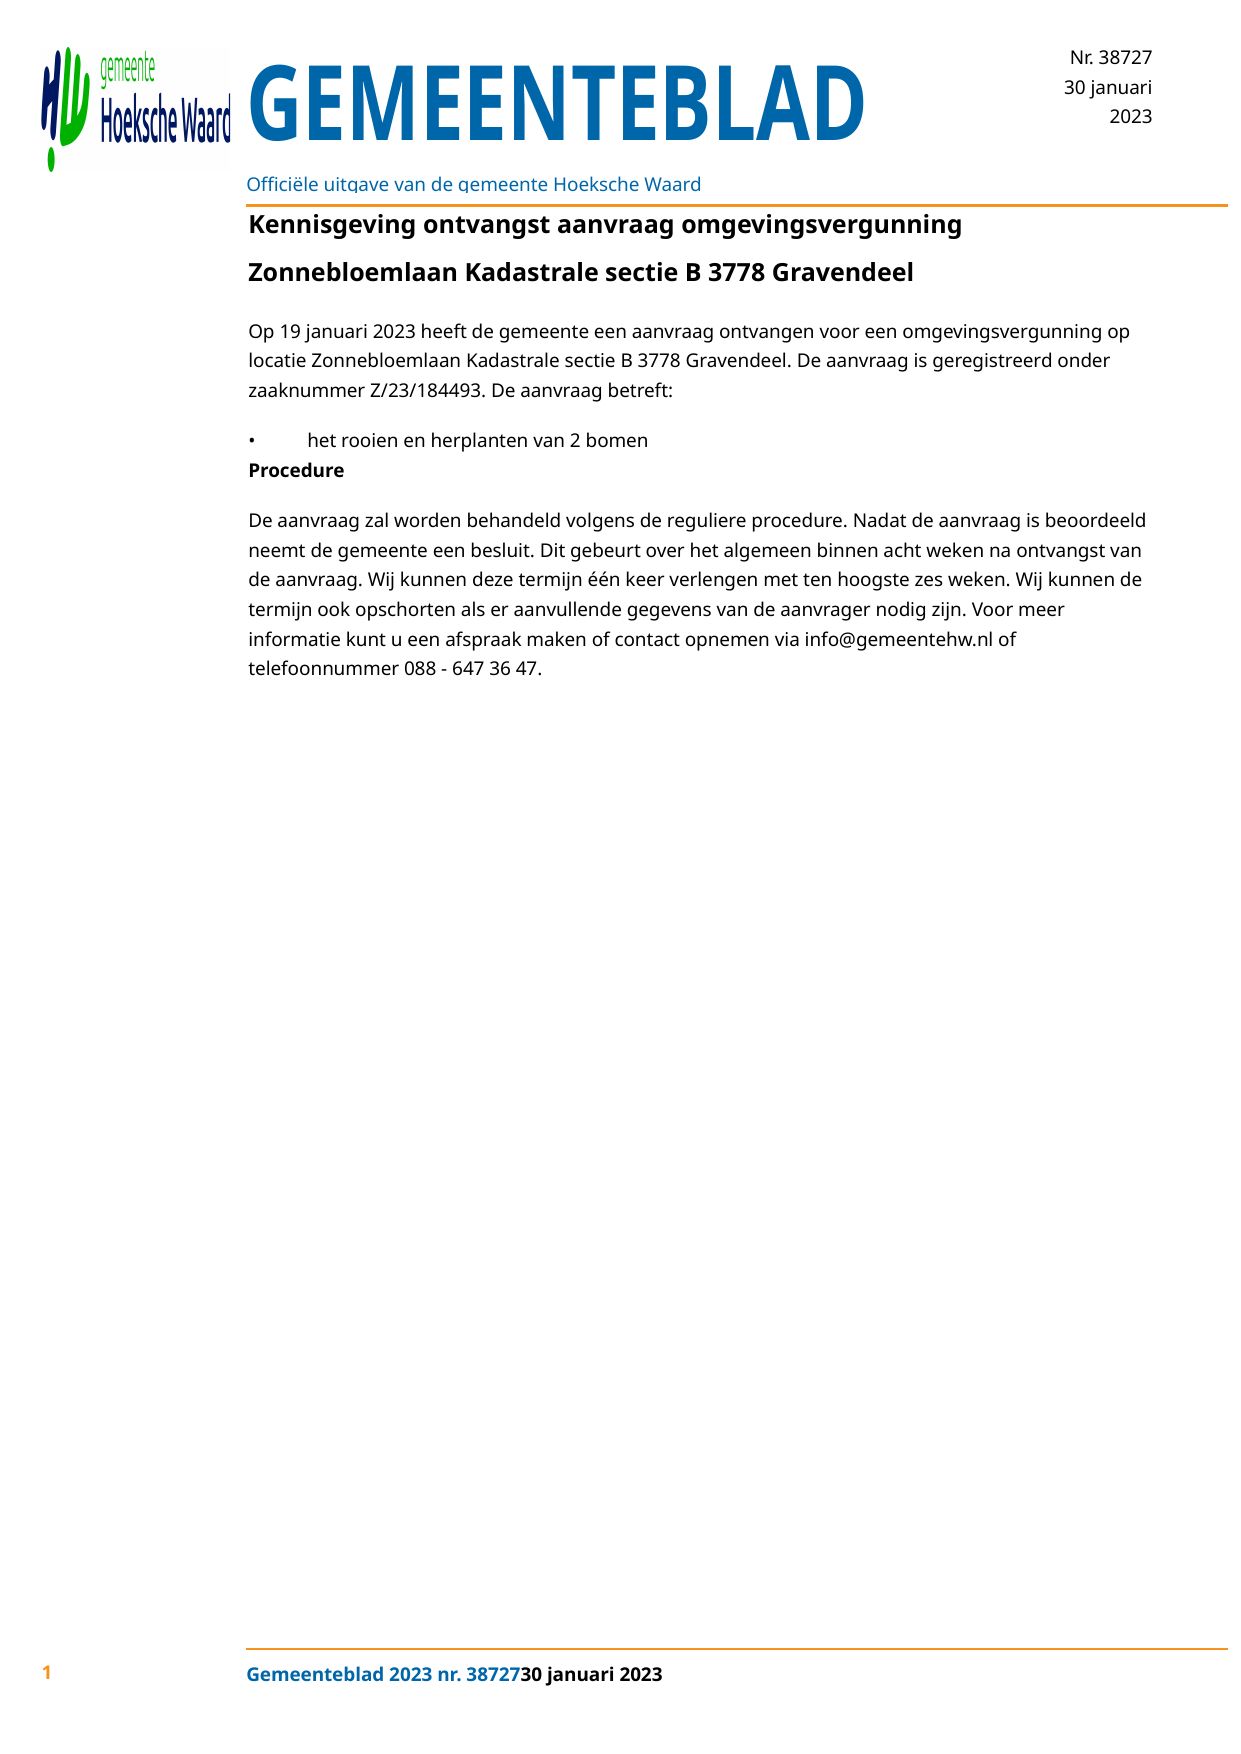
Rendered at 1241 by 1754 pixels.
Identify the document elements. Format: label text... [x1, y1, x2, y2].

picture [41, 47, 231, 172]
text De aanvraag zal worden behandeld volgens de reguliere procedure. Nadat de aanvraag is beoordeeld neemt de gemeente een besluit. Dit gebeurt over het algemeen binnen acht weken na ontvangst van de aanvraag. Wij kunnen deze termijn één keer verlengen met ten hoogste zes weken. Wij kunnen de termijn ook opschorten als er aanvullende gegevens van de aanvrager nodig zijn. Voor meer informatie kunt u een afspraak maken of contact opnemen via info@gemeentehw.nl of telefoonnummer 088 - 647 36 47. [248, 507, 1152, 681]
list het rooien en herplanten van 2 bomen [248, 427, 1152, 453]
text Procedure [248, 457, 1152, 483]
text Kennisgeving ontvangst aanvraag omgevingsvergunning Zonnebloemlaan Kadastrale sectie B 3778 Gravendeel [248, 207, 1152, 288]
text Op 19 januari 2023 heeft de gemeente een aanvraag ontvangen voor een omgevingsvergunning op locatie Zonnebloemlaan Kadastrale sectie B 3778 Gravendeel. De aanvraag is geregistreerd onder zaaknummer Z/23/184493. De aanvraag betreft: [248, 318, 1152, 403]
